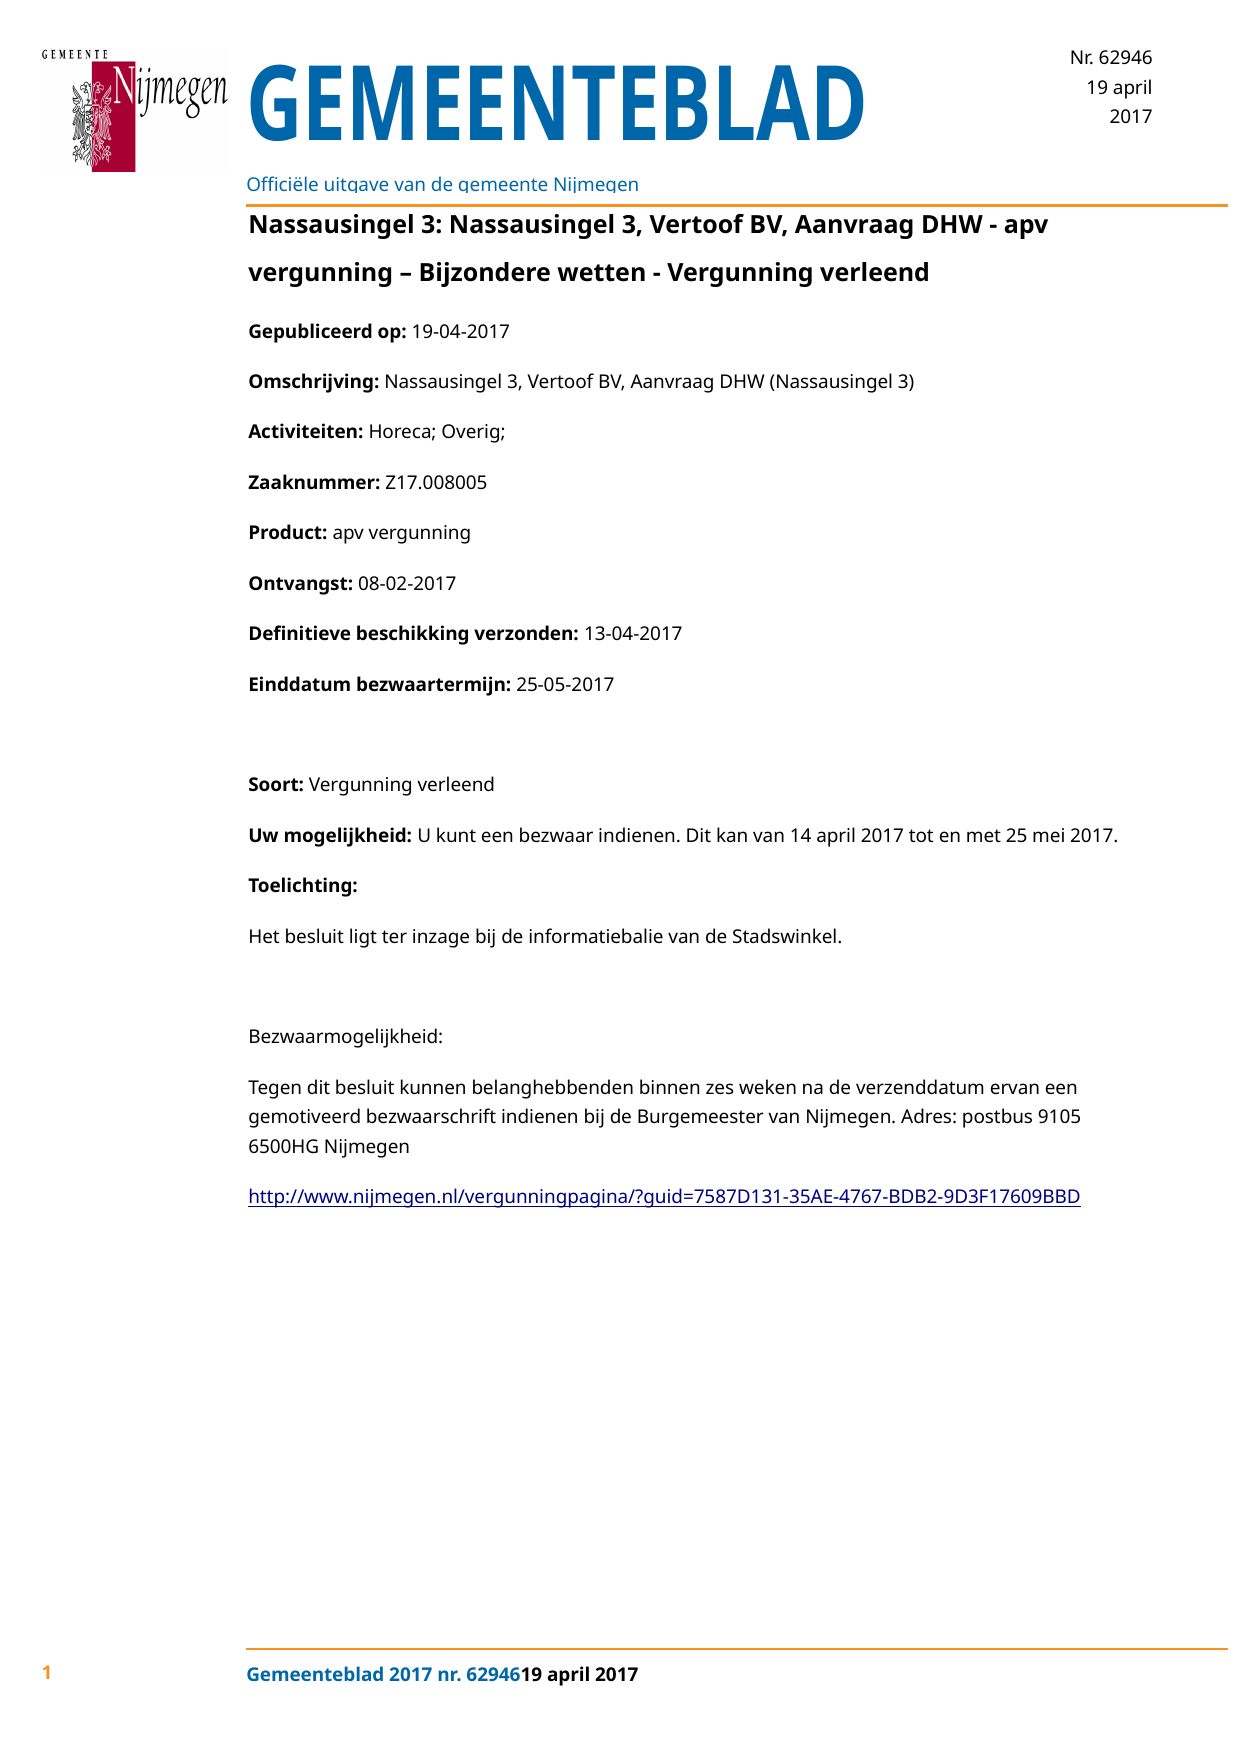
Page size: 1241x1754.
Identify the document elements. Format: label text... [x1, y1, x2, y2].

text Zaaknummer: Z17.008005 [248, 469, 1152, 495]
text Het besluit ligt ter inzage bij de informatiebalie van de Stadswinkel. [248, 923, 1152, 949]
text Bezwaarmogelijkheid: [248, 1024, 1152, 1049]
text Nassausingel 3: Nassausingel 3, Vertoof BV, Aanvraag DHW - apv vergunning – Bijzondere wetten - Vergunning verleend [248, 207, 1152, 288]
text Tegen dit besluit kunnen belanghebbenden binnen zes weken na de verzenddatum ervan een gemotiveerd bezwaarschrift indienen bij de Burgemeester van Nijmegen. Adres: postbus 9105 6500HG Nijmegen [248, 1074, 1152, 1159]
text Uw mogelijkheid: U kunt een bezwaar indienen. Dit kan van 14 april 2017 tot en met 25 mei 2017. [248, 822, 1152, 848]
text Definitieve beschikking verzonden: 13-04-2017 [248, 620, 1152, 646]
text Activiteiten: Horeca; Overig; [248, 419, 1152, 444]
text Einddatum bezwaartermijn: 25-05-2017 [248, 671, 1152, 697]
text Omschrijving: Nassausingel 3, Vertoof BV, Aanvraag DHW (Nassausingel 3) [248, 368, 1152, 394]
text Gepubliceerd op: 19-04-2017 [248, 318, 1152, 344]
text http://www.nijmegen.nl/vergunningpagina/?guid=7587D131-35AE-4767-BDB2-9D3F17609BBD [248, 1184, 1152, 1209]
text Toelichting: [248, 872, 1152, 898]
text Ontvangst: 08-02-2017 [248, 570, 1152, 596]
text Soort: Vergunning verleend [248, 772, 1152, 797]
picture [41, 47, 231, 172]
text Product: apv vergunning [248, 519, 1152, 545]
